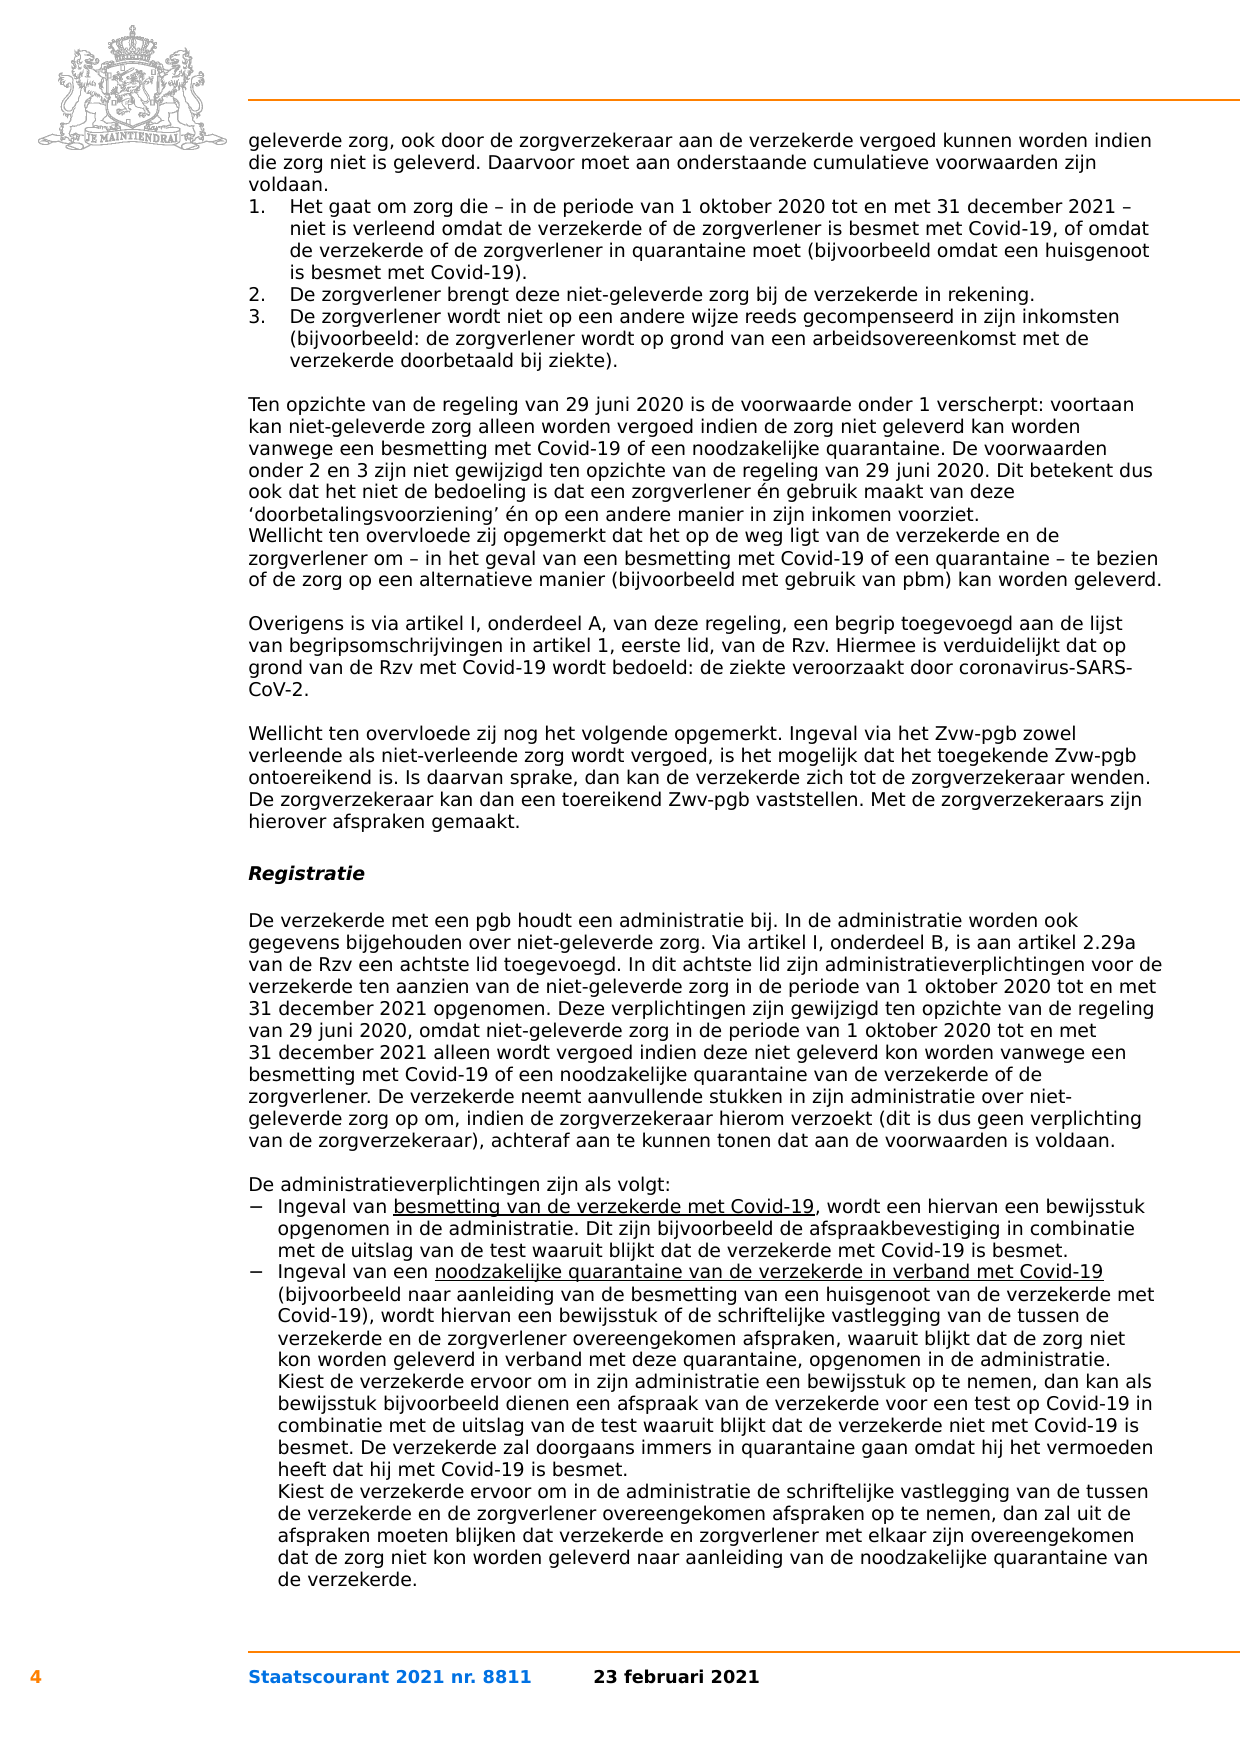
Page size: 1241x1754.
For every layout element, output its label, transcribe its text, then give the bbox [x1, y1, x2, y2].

text − Ingeval van besmetting van de verzekerde met Covid-19, wordt een hiervan een bewijsstuk opgenomen in de administratie. Dit zijn bijvoorbeeld de afspraakbevestiging in combinatie met de uitslag van de test waaruit blijkt dat de verzekerde met Covid-19 is besmet. [248, 1196, 1163, 1261]
text Kiest de verzekerde ervoor om in de administratie de schriftelijke vastlegging van de tussen de verzekerde en de zorgverlener overeengekomen afspraken op te nemen, dan zal uit de afspraken moeten blijken dat verzekerde en zorgverlener met elkaar zijn overeengekomen dat de zorg niet kon worden geleverd naar aanleiding van de noodzakelijke quarantaine van de verzekerde. [277, 1481, 1163, 1591]
text − Ingeval van een noodzakelijke quarantaine van de verzekerde in verband met Covid-19 (bijvoorbeeld naar aanleiding van de besmetting van een huisgenoot van de verzekerde met Covid-19), wordt hiervan een bewijsstuk of de schriftelijke vastlegging van de tussen de verzekerde en de zorgverlener overeengekomen afspraken, waaruit blijkt dat de zorg niet kon worden geleverd in verband met deze quarantaine, opgenomen in de administratie. [248, 1261, 1163, 1371]
text De zorgverzekeraar kan dan een toereikend Zwv-pgb vaststellen. Met de zorgverzekeraars zijn hierover afspraken gemaakt. [248, 789, 1163, 833]
picture [38, 25, 227, 150]
text Wellicht ten overvloede zij nog het volgende opgemerkt. Ingeval via het Zvw-pgb zowel verleende als niet-verleende zorg wordt vergoed, is het mogelijk dat het toegekende Zvw-pgb ontoereikend is. Is daarvan sprake, dan kan de verzekerde zich tot de zorgverzekeraar wenden. [248, 723, 1163, 789]
text Kiest de verzekerde ervoor om in zijn administratie een bewijsstuk op te nemen, dan kan als bewijsstuk bijvoorbeeld dienen een afspraak van de verzekerde voor een test op Covid-19 in combinatie met de uitslag van de test waaruit blijkt dat de verzekerde niet met Covid-19 is besmet. De verzekerde zal doorgaans immers in quarantaine gaan omdat hij het vermoeden heeft dat hij met Covid-19 is besmet. [277, 1371, 1163, 1481]
text De verzekerde met een pgb houdt een administratie bij. In de administratie worden ook gegevens bijgehouden over niet-geleverde zorg. Via artikel I, onderdeel B, is aan artikel 2.29a van de Rzv een achtste lid toegevoegd. In dit achtste lid zijn administratieverplichtingen voor de verzekerde ten aanzien van de niet-geleverde zorg in de periode van 1 oktober 2020 tot en met 31 december 2021 opgenomen. Deze verplichtingen zijn gewijzigd ten opzichte van de regeling van 29 juni 2020, omdat niet-geleverde zorg in de periode van 1 oktober 2020 tot en met 31 december 2021 alleen wordt vergoed indien deze niet geleverd kon worden vanwege een besmetting met Covid-19 of een noodzakelijke quarantaine van de verzekerde of de zorgverlener. De verzekerde neemt aanvullende stukken in zijn administratie over niet-geleverde zorg op om, indien de zorgverzekeraar hierom verzoekt (dit is dus geen verplichting van de zorgverzekeraar), achteraf aan te kunnen tonen dat aan de voorwaarden is voldaan. [248, 910, 1163, 1152]
subtitle Registratie [248, 863, 1163, 885]
text De administratieverplichtingen zijn als volgt: [248, 1173, 1163, 1196]
text Overigens is via artikel I, onderdeel A, van deze regeling, een begrip toegevoegd aan de lijst van begripsomschrijvingen in artikel 1, eerste lid, van de Rzv. Hiermee is verduidelijkt dat op grond van de Rzv met Covid-19 wordt bedoeld: de ziekte veroorzaakt door coronavirus-SARS-CoV-2. [248, 613, 1163, 701]
text 1. Het gaat om zorg die – in de periode van 1 oktober 2020 tot en met 31 december 2021 – niet is verleend omdat de verzekerde of de zorgverlener is besmet met Covid-19, of omdat de verzekerde of de zorgverlener in quarantaine moet (bijvoorbeeld omdat een huisgenoot is besmet met Covid-19). [248, 196, 1163, 284]
text 3. De zorgverlener wordt niet op een andere wijze reeds gecompenseerd in zijn inkomsten (bijvoorbeeld: de zorgverlener wordt op grond van een arbeidsovereenkomst met de verzekerde doorbetaald bij ziekte). [248, 306, 1163, 372]
text Ten opzichte van de regeling van 29 juni 2020 is de voorwaarde onder 1 verscherpt: voortaan kan niet-geleverde zorg alleen worden vergoed indien de zorg niet geleverd kan worden vanwege een besmetting met Covid-19 of een noodzakelijke quarantaine. De voorwaarden onder 2 en 3 zijn niet gewijzigd ten opzichte van de regeling van 29 juni 2020. Dit betekent dus ook dat het niet de bedoeling is dat een zorgverlener én gebruik maakt van deze ‘doorbetalingsvoorziening’ én op een andere manier in zijn inkomen voorziet. [248, 393, 1163, 525]
text 2. De zorgverlener brengt deze niet-geleverde zorg bij de verzekerde in rekening. [248, 284, 1163, 306]
text Wellicht ten overvloede zij opgemerkt dat het op de weg ligt van de verzekerde en de zorgverlener om – in het geval van een besmetting met Covid-19 of een quarantaine – te bezien of de zorg op een alternatieve manier (bijvoorbeeld met gebruik van pbm) kan worden geleverd. [248, 525, 1163, 591]
text geleverde zorg, ook door de zorgverzekeraar aan de verzekerde vergoed kunnen worden indien die zorg niet is geleverd. Daarvoor moet aan onderstaande cumulatieve voorwaarden zijn voldaan. [248, 130, 1163, 196]
